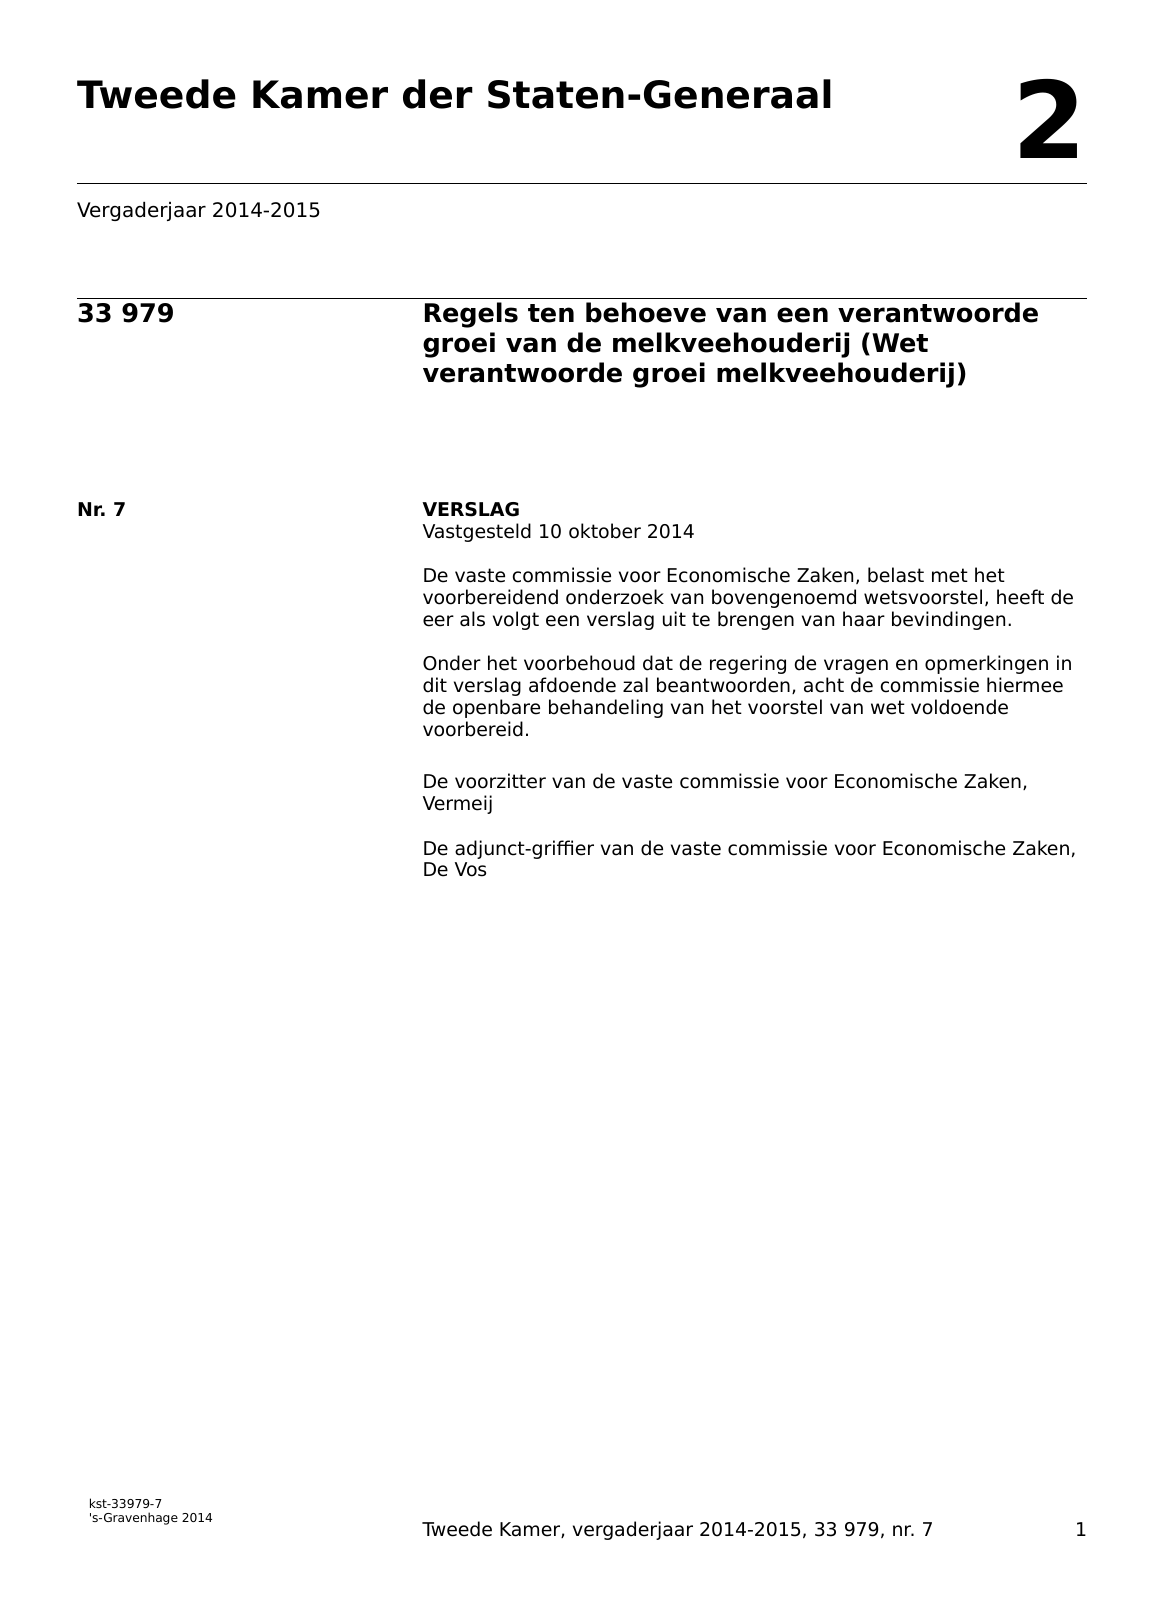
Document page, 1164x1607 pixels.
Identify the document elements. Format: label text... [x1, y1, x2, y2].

text Vastgesteld 10 oktober 2014 [422, 521, 1087, 543]
table_header Tweede Kamer der Staten-Generaal [77, 59, 886, 183]
text De voorzitter van de vaste commissie voor Economische Zaken, Vermeij [422, 771, 1087, 815]
subtitle Nr. 7 VERSLAG [77, 499, 1087, 521]
text kst-33979-7 [88, 1497, 323, 1511]
subtitle 33 979 Regels ten behoeve van een verantwoorde groei van de melkveehouderij (Wet verantwoorde groei melkveehouderij) [77, 299, 1087, 388]
text Onder het voorbehoud dat de regering de vragen en opmerkingen in dit verslag afdoende zal beantwoorden, acht de commissie hiermee de openbare behandeling van het voorstel van wet voldoende voorbereid. [422, 653, 1087, 741]
text 's-Gravenhage 2014 [88, 1511, 323, 1525]
table_header 2 [886, 59, 1087, 183]
table_cell Vergaderjaar 2014-2015 [77, 184, 1087, 298]
text De adjunct-griffier van de vaste commissie voor Economische Zaken, De Vos [422, 837, 1087, 881]
text De vaste commissie voor Economische Zaken, belast met het voorbereidend onderzoek van bovengenoemd wetsvoorstel, heeft de eer als volgt een verslag uit te brengen van haar bevindingen. [422, 565, 1087, 631]
